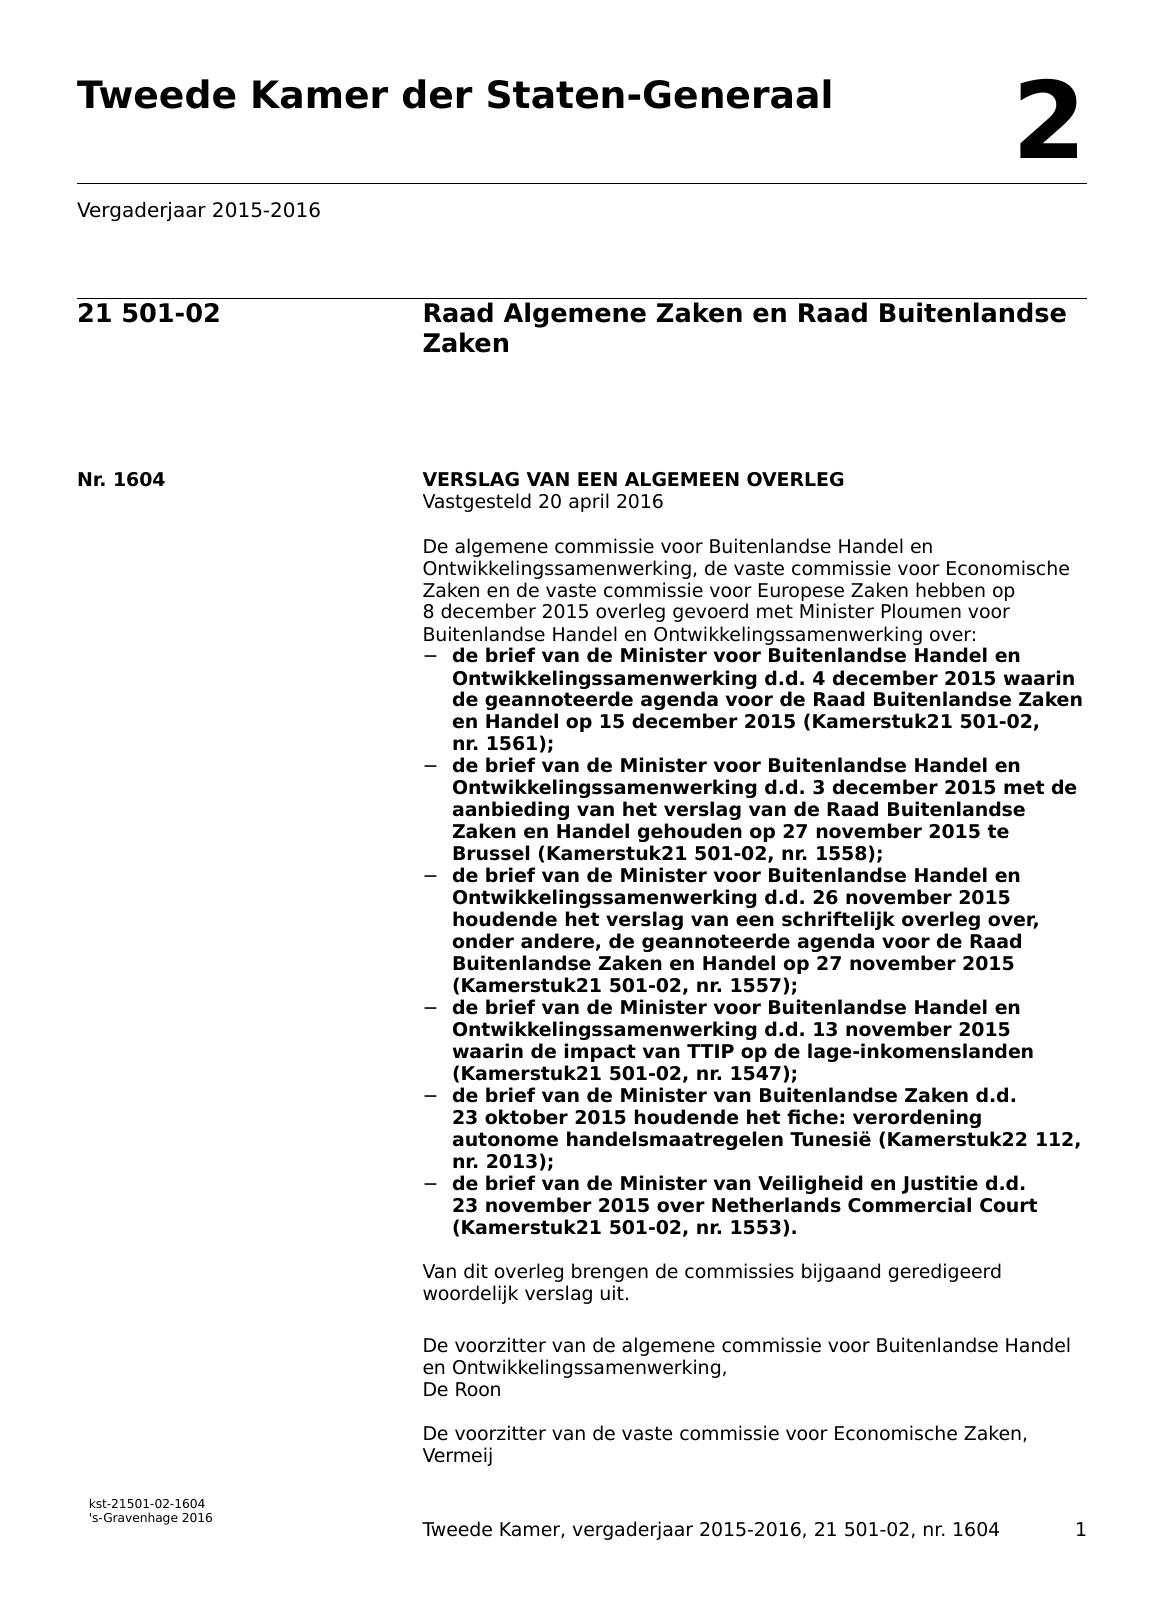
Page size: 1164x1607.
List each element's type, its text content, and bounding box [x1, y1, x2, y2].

subtitle Nr. 1604 VERSLAG VAN EEN ALGEMEEN OVERLEG [77, 469, 1087, 491]
subtitle 21 501-02 Raad Algemene Zaken en Raad Buitenlandse Zaken [77, 299, 1087, 358]
text De voorzitter van de algemene commissie voor Buitenlandse Handel en Ontwikkelingssamenwerking, De Roon [422, 1335, 1087, 1401]
text − de brief van de Minister van Buitenlandse Zaken d.d. 23 oktober 2015 houdende het fiche: verordening autonome handelsmaatregelen Tunesië (Kamerstuk22 112, nr. 2013); [422, 1085, 1087, 1173]
table_cell Vergaderjaar 2015-2016 [77, 184, 1087, 298]
text − de brief van de Minister voor Buitenlandse Handel en Ontwikkelingssamenwerking d.d. 13 november 2015 waarin de impact van TTIP op de lage-inkomenslanden (Kamerstuk21 501-02, nr. 1547); [422, 997, 1087, 1085]
text 's-Gravenhage 2016 [88, 1511, 323, 1525]
text Vastgesteld 20 april 2016 [422, 491, 1087, 513]
text − de brief van de Minister voor Buitenlandse Handel en Ontwikkelingssamenwerking d.d. 26 november 2015 houdende het verslag van een schriftelijk overleg over, onder andere, de geannoteerde agenda voor de Raad Buitenlandse Zaken en Handel op 27 november 2015 (Kamerstuk21 501-02, nr. 1557); [422, 865, 1087, 997]
text Van dit overleg brengen de commissies bijgaand geredigeerd woordelijk verslag uit. [422, 1261, 1087, 1305]
text De algemene commissie voor Buitenlandse Handel en Ontwikkelingssamenwerking, de vaste commissie voor Economische Zaken en de vaste commissie voor Europese Zaken hebben op 8 december 2015 overleg gevoerd met Minister Ploumen voor Buitenlandse Handel en Ontwikkelingssamenwerking over: [422, 536, 1087, 645]
text − de brief van de Minister van Veiligheid en Justitie d.d. 23 november 2015 over Netherlands Commercial Court (Kamerstuk21 501-02, nr. 1553). [422, 1173, 1087, 1239]
text kst-21501-02-1604 [88, 1497, 323, 1511]
table_header 2 [886, 59, 1087, 183]
text − de brief van de Minister voor Buitenlandse Handel en Ontwikkelingssamenwerking d.d. 4 december 2015 waarin de geannoteerde agenda voor de Raad Buitenlandse Zaken en Handel op 15 december 2015 (Kamerstuk21 501-02, nr. 1561); [422, 645, 1087, 755]
text De voorzitter van de vaste commissie voor Economische Zaken, Vermeij [422, 1423, 1087, 1467]
table_header Tweede Kamer der Staten-Generaal [77, 59, 886, 183]
text − de brief van de Minister voor Buitenlandse Handel en Ontwikkelingssamenwerking d.d. 3 december 2015 met de aanbieding van het verslag van de Raad Buitenlandse Zaken en Handel gehouden op 27 november 2015 te Brussel (Kamerstuk21 501-02, nr. 1558); [422, 755, 1087, 865]
